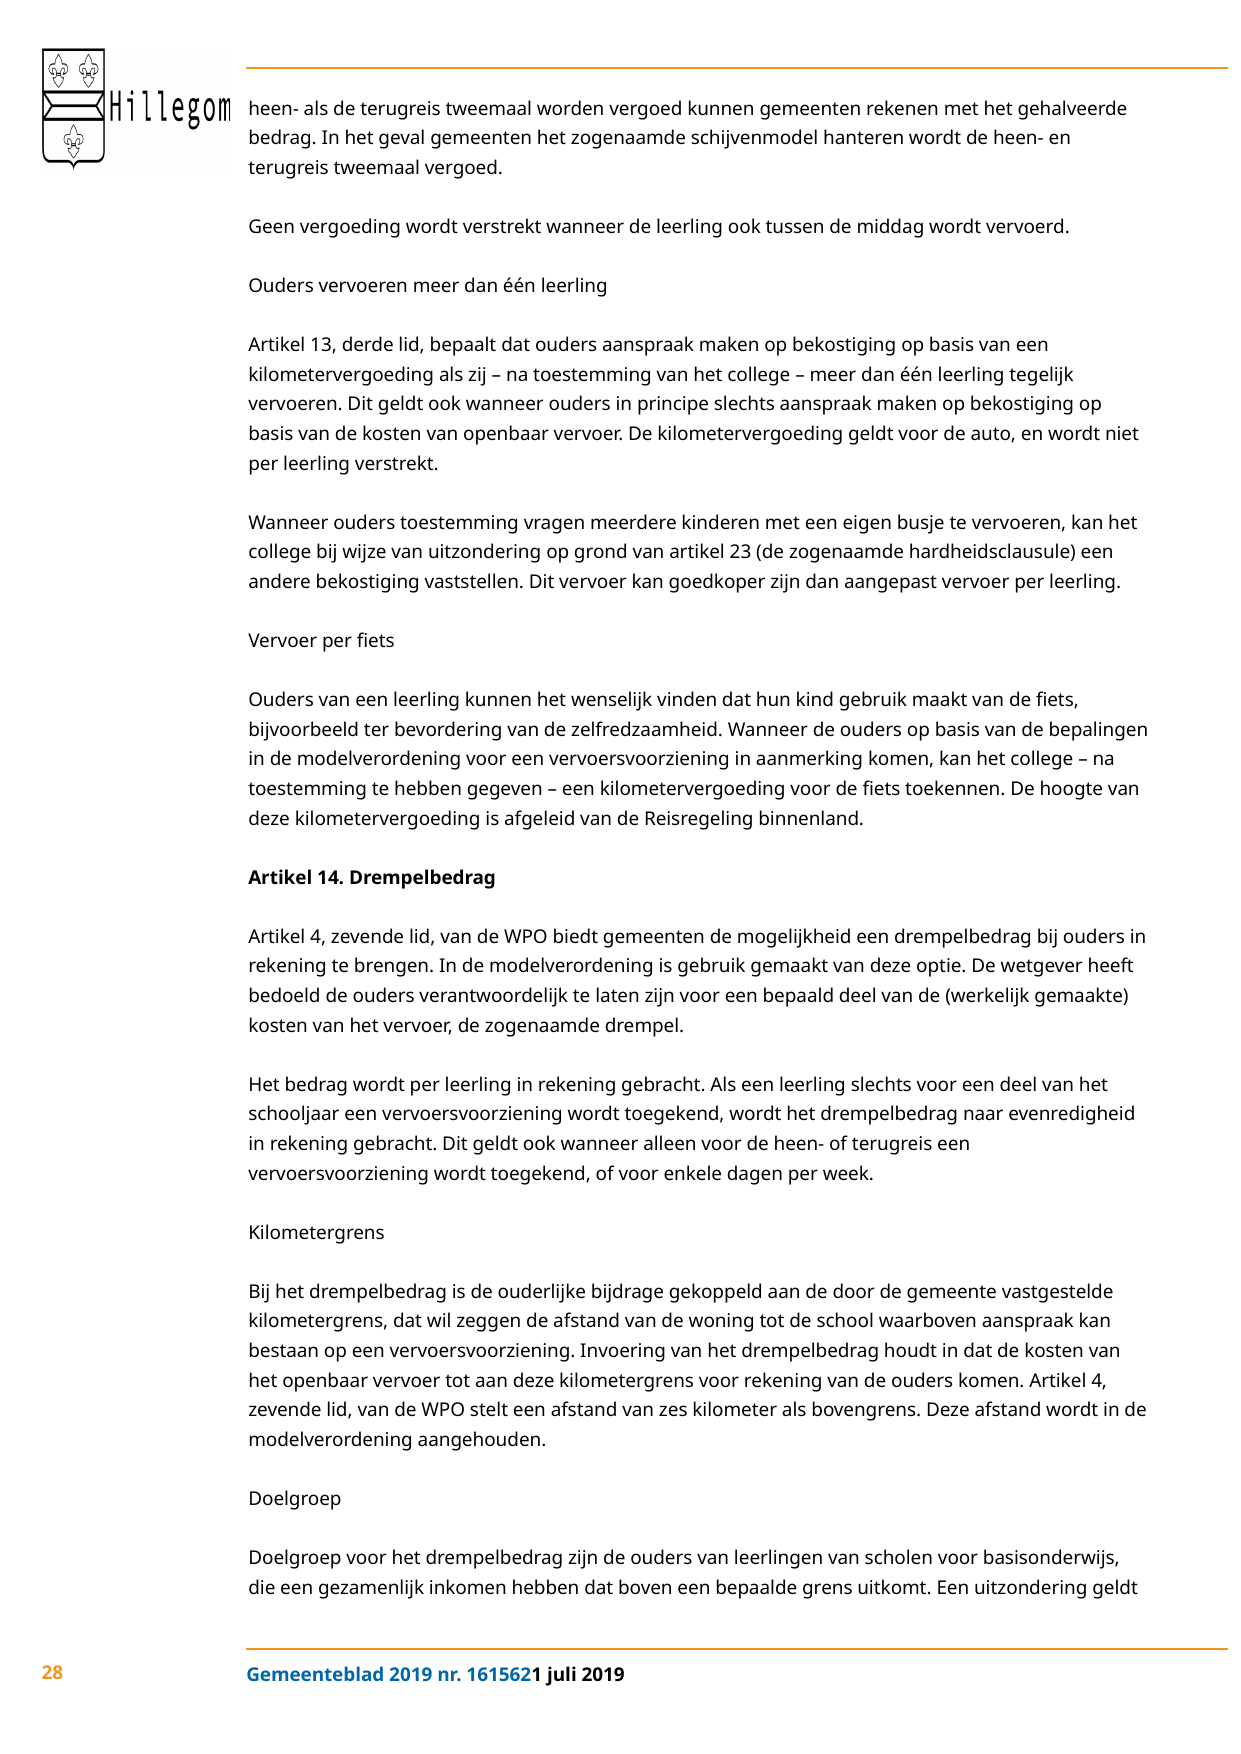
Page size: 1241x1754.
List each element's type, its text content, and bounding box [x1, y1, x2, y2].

text Wanneer ouders toestemming vragen meerdere kinderen met een eigen busje te vervoeren, kan het college bij wijze van uitzondering op grond van artikel 23 (de zogenaamde hardheidsclausule) een andere bekostiging vaststellen. Dit vervoer kan goedkoper zijn dan aangepast vervoer per leerling. [248, 509, 1152, 594]
text Bij het drempelbedrag is de ouderlijke bijdrage gekoppeld aan de door de gemeente vastgestelde kilometergrens, dat wil zeggen de afstand van de woning tot de school waarboven aanspraak kan bestaan op een vervoersvoorziening. Invoering van het drempelbedrag houdt in dat de kosten van het openbaar vervoer tot aan deze kilometergrens voor rekening van de ouders komen. Artikel 4, zevende lid, van de WPO stelt een afstand van zes kilometer als bovengrens. Deze afstand wordt in de modelverordening aangehouden. [248, 1278, 1152, 1452]
text Geen vergoeding wordt verstrekt wanneer de leerling ook tussen de middag wordt vervoerd. [248, 213, 1152, 239]
text Doelgroep [248, 1485, 1152, 1511]
text Vervoer per fiets [248, 627, 1152, 653]
text Het bedrag wordt per leerling in rekening gebracht. Als een leerling slechts voor een deel van het schooljaar een vervoersvoorziening wordt toegekend, wordt het drempelbedrag naar evenredigheid in rekening gebracht. Dit geldt ook wanneer alleen voor de heen- of terugreis een vervoersvoorziening wordt toegekend, of voor enkele dagen per week. [248, 1071, 1152, 1186]
text Doelgroep voor het drempelbedrag zijn de ouders van leerlingen van scholen voor basisonderwijs, die een gezamenlijk inkomen hebben dat boven een bepaalde grens uitkomt. Een uitzondering geldt [248, 1544, 1152, 1600]
text Artikel 14. Drempelbedrag [248, 864, 1152, 890]
text Ouders van een leerling kunnen het wenselijk vinden dat hun kind gebruik maakt van de fiets, bijvoorbeeld ter bevordering van de zelfredzaamheid. Wanneer de ouders op basis van de bepalingen in de modelverordening voor een vervoersvoorziening in aanmerking komen, kan het college – na toestemming te hebben gegeven – een kilometervergoeding voor de fiets toekennen. De hoogte van deze kilometervergoeding is afgeleid van de Reisregeling binnenland. [248, 686, 1152, 831]
text Artikel 4, zevende lid, van de WPO biedt gemeenten de mogelijkheid een drempelbedrag bij ouders in rekening te brengen. In de modelverordening is gebruik gemaakt van deze optie. De wetgever heeft bedoeld de ouders verantwoordelijk te laten zijn voor een bepaald deel van de (werkelijk gemaakte) kosten van het vervoer, de zogenaamde drempel. [248, 923, 1152, 1038]
picture [41, 47, 231, 172]
text Kilometergrens [248, 1219, 1152, 1245]
text heen- als de terugreis tweemaal worden vergoed kunnen gemeenten rekenen met het gehalveerde bedrag. In het geval gemeenten het zogenaamde schijvenmodel hanteren wordt de heen- en terugreis tweemaal vergoed. [248, 95, 1152, 180]
text Artikel 13, derde lid, bepaalt dat ouders aanspraak maken op bekostiging op basis van een kilometervergoeding als zij – na toestemming van het college – meer dan één leerling tegelijk vervoeren. Dit geldt ook wanneer ouders in principe slechts aanspraak maken op bekostiging op basis van de kosten van openbaar vervoer. De kilometervergoeding geldt voor de auto, en wordt niet per leerling verstrekt. [248, 331, 1152, 476]
text Ouders vervoeren meer dan één leerling [248, 272, 1152, 298]
